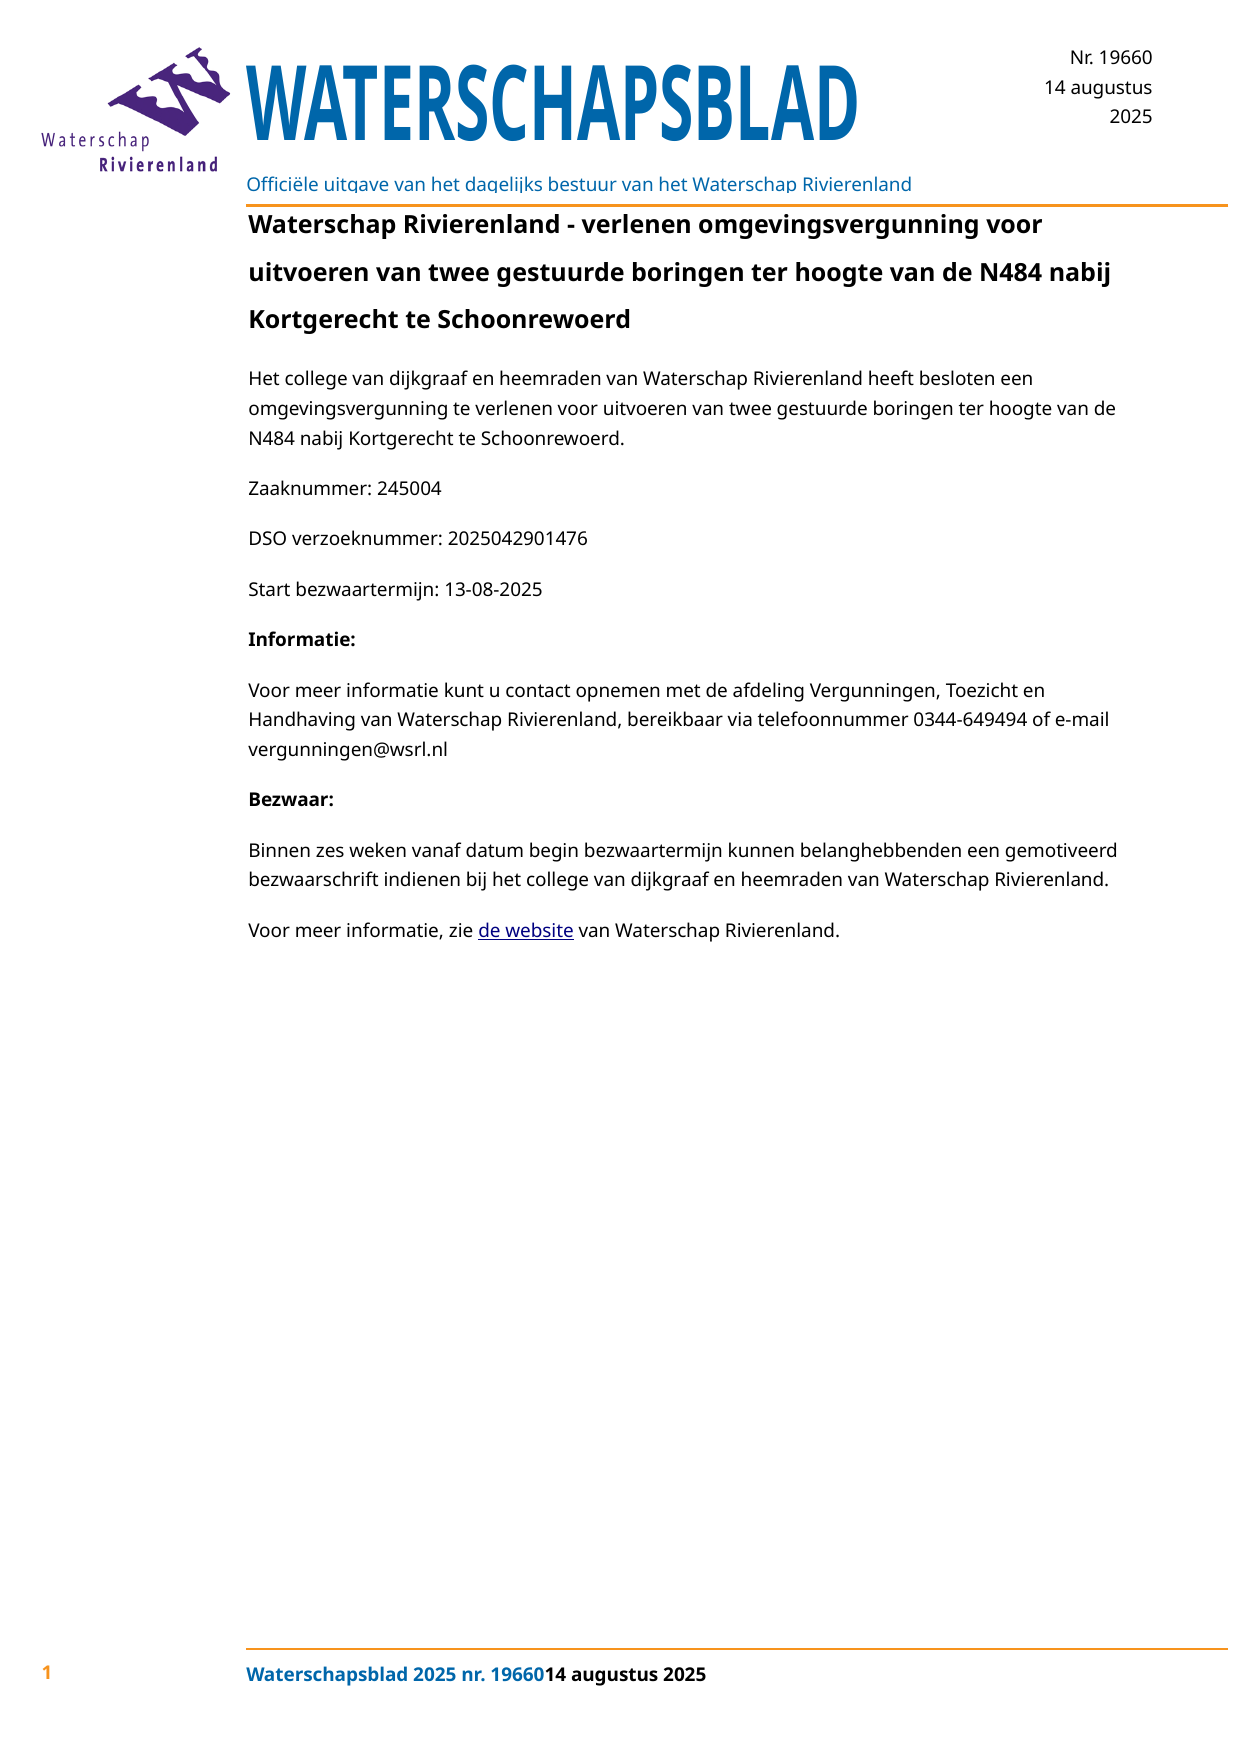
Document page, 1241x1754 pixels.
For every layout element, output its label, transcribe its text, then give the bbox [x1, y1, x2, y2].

text Voor meer informatie, zie de website van Waterschap Rivierenland. [248, 917, 1152, 942]
text Zaaknummer: 245004 [248, 475, 1152, 501]
text Start bezwaartermijn: 13-08-2025 [248, 576, 1152, 602]
text Binnen zes weken vanaf datum begin bezwaartermijn kunnen belanghebbenden een gemotiveerd bezwaarschrift indienen bij het college van dijkgraaf en heemraden van Waterschap Rivierenland. [248, 837, 1152, 892]
picture [41, 47, 231, 172]
text Waterschap Rivierenland - verlenen omgevingsvergunning voor uitvoeren van twee gestuurde boringen ter hoogte van de N484 nabij Kortgerecht te Schoonrewoerd [248, 207, 1152, 336]
text Het college van dijkgraaf en heemraden van Waterschap Rivierenland heeft besloten een omgevingsvergunning te verlenen voor uitvoeren van twee gestuurde boringen ter hoogte van de N484 nabij Kortgerecht te Schoonrewoerd. [248, 366, 1152, 450]
text DSO verzoeknummer: 2025042901476 [248, 526, 1152, 551]
text Informatie: [248, 626, 1152, 652]
text Voor meer informatie kunt u contact opnemen met de afdeling Vergunningen, Toezicht en Handhaving van Waterschap Rivierenland, bereikbaar via telefoonnummer 0344-649494 of e-mail vergunningen@wsrl.nl [248, 677, 1152, 762]
text Bezwaar: [248, 786, 1152, 812]
